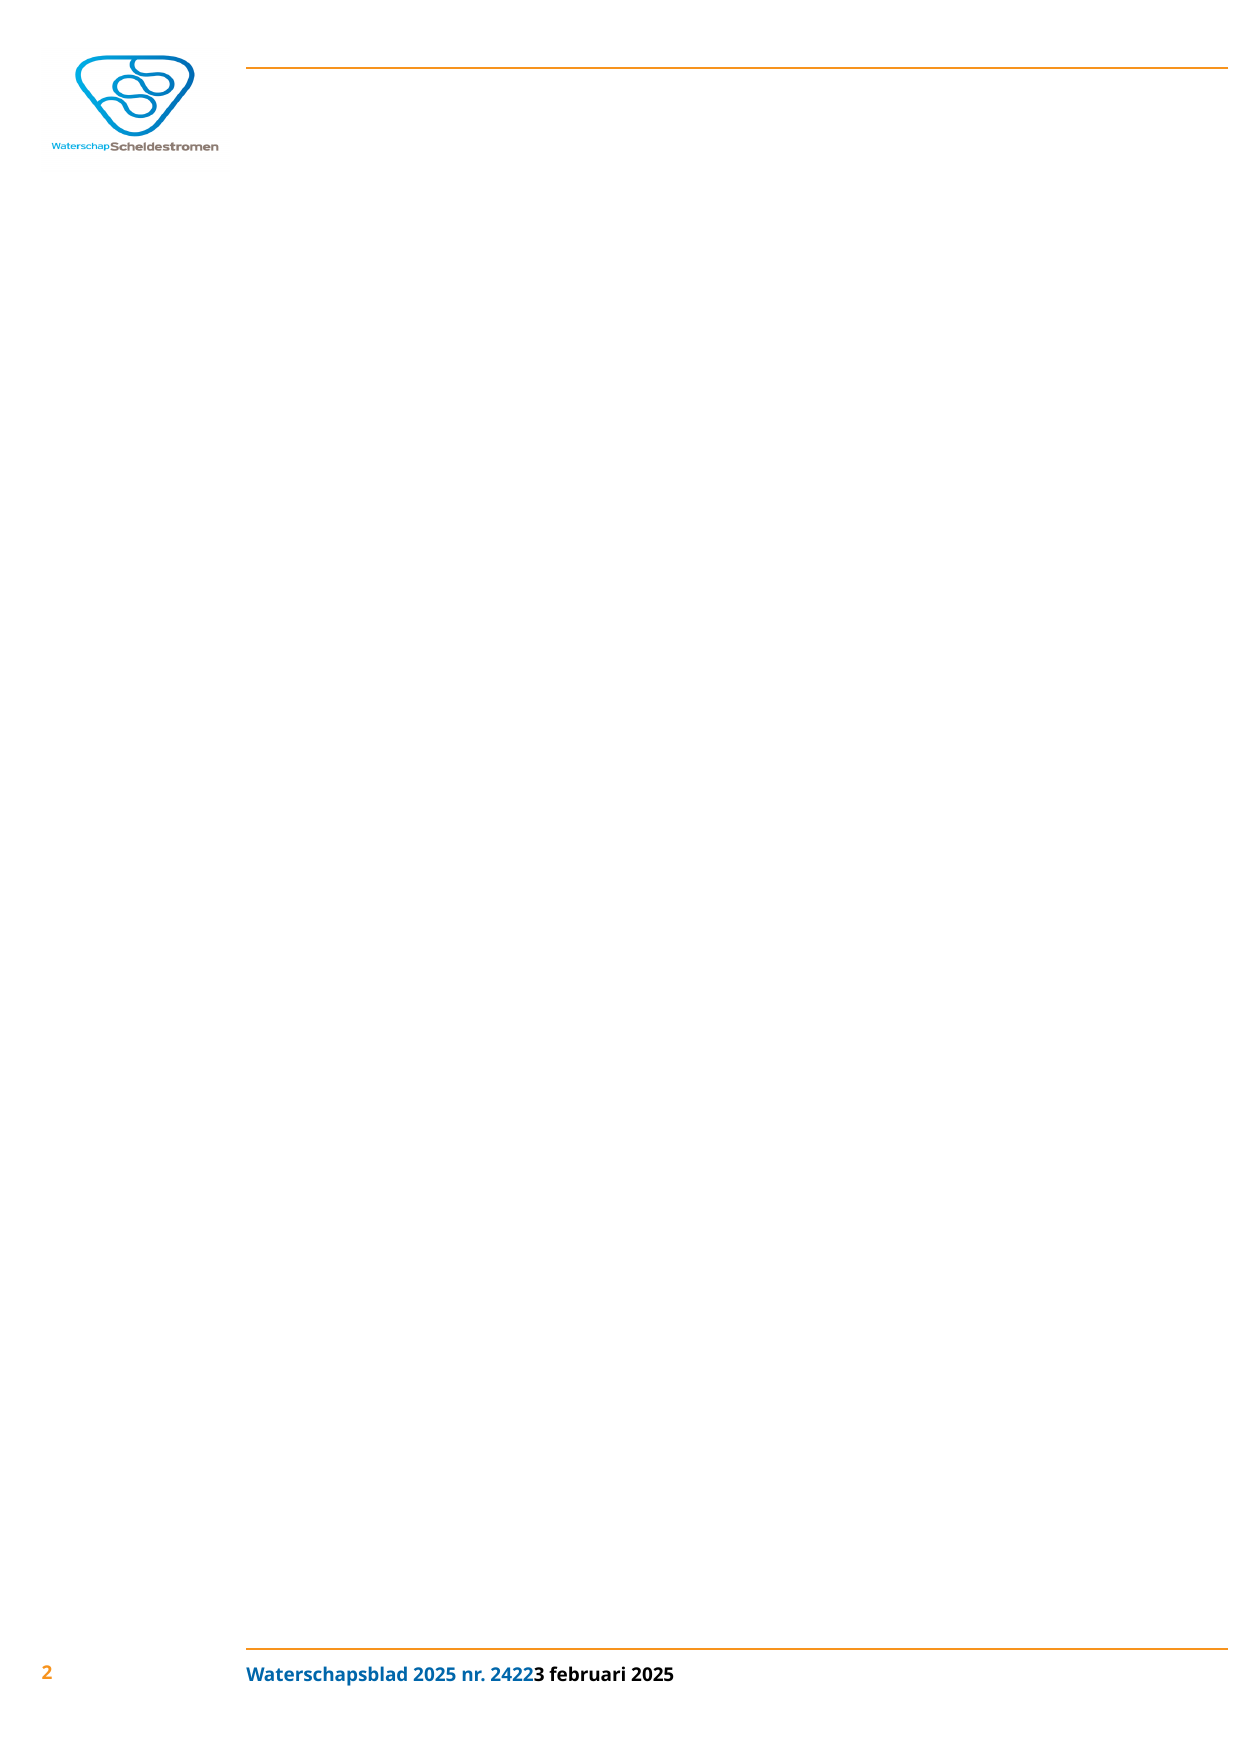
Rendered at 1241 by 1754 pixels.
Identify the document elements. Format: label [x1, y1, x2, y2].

picture [41, 47, 231, 172]
